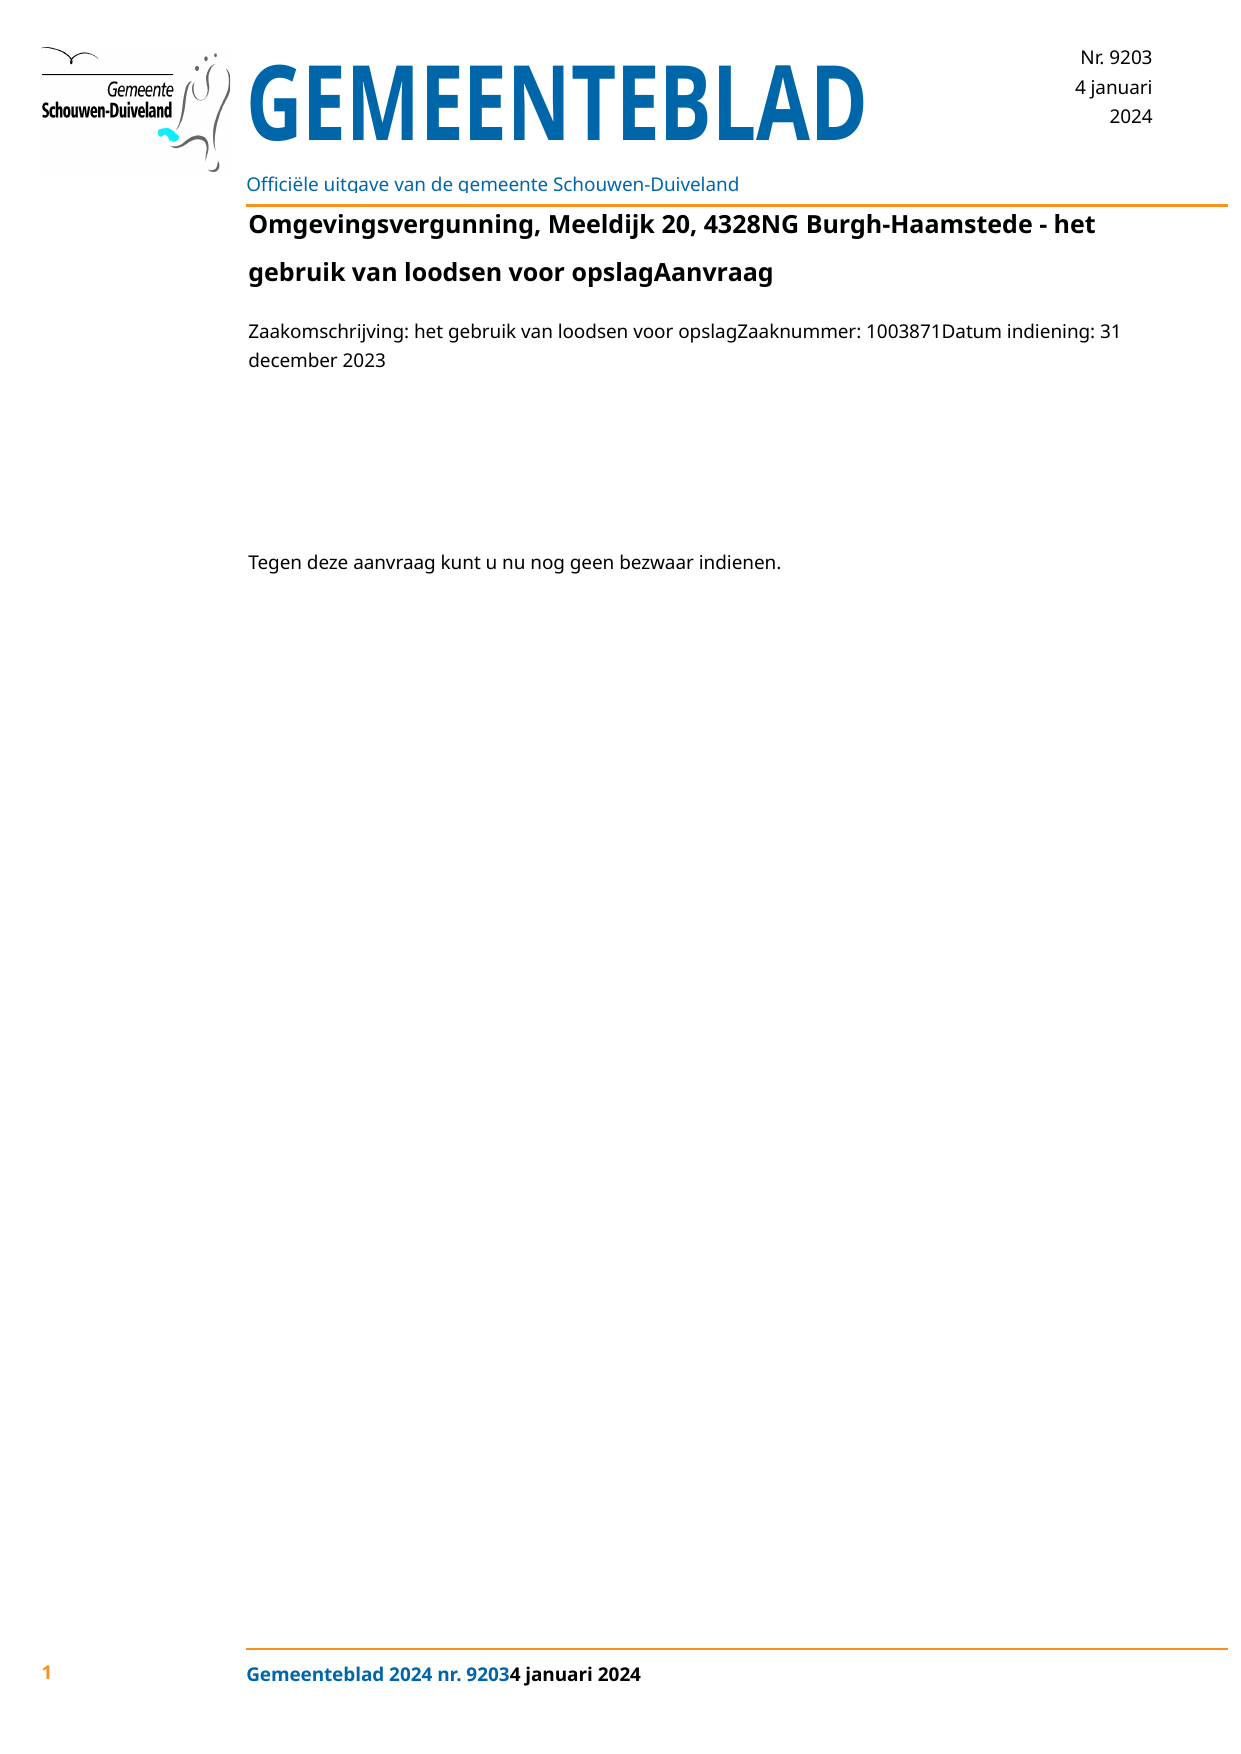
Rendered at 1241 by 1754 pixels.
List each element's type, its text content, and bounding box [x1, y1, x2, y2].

picture [41, 47, 231, 172]
text Zaakomschrijving: het gebruik van loodsen voor opslagZaaknummer: 1003871Datum indiening: 31 december 2023 [248, 318, 1152, 373]
text Omgevingsvergunning, Meeldijk 20, 4328NG Burgh-Haamstede - het gebruik van loodsen voor opslagAanvraag [248, 207, 1152, 288]
text Tegen deze aanvraag kunt u nu nog geen bezwaar indienen. [248, 549, 1152, 575]
